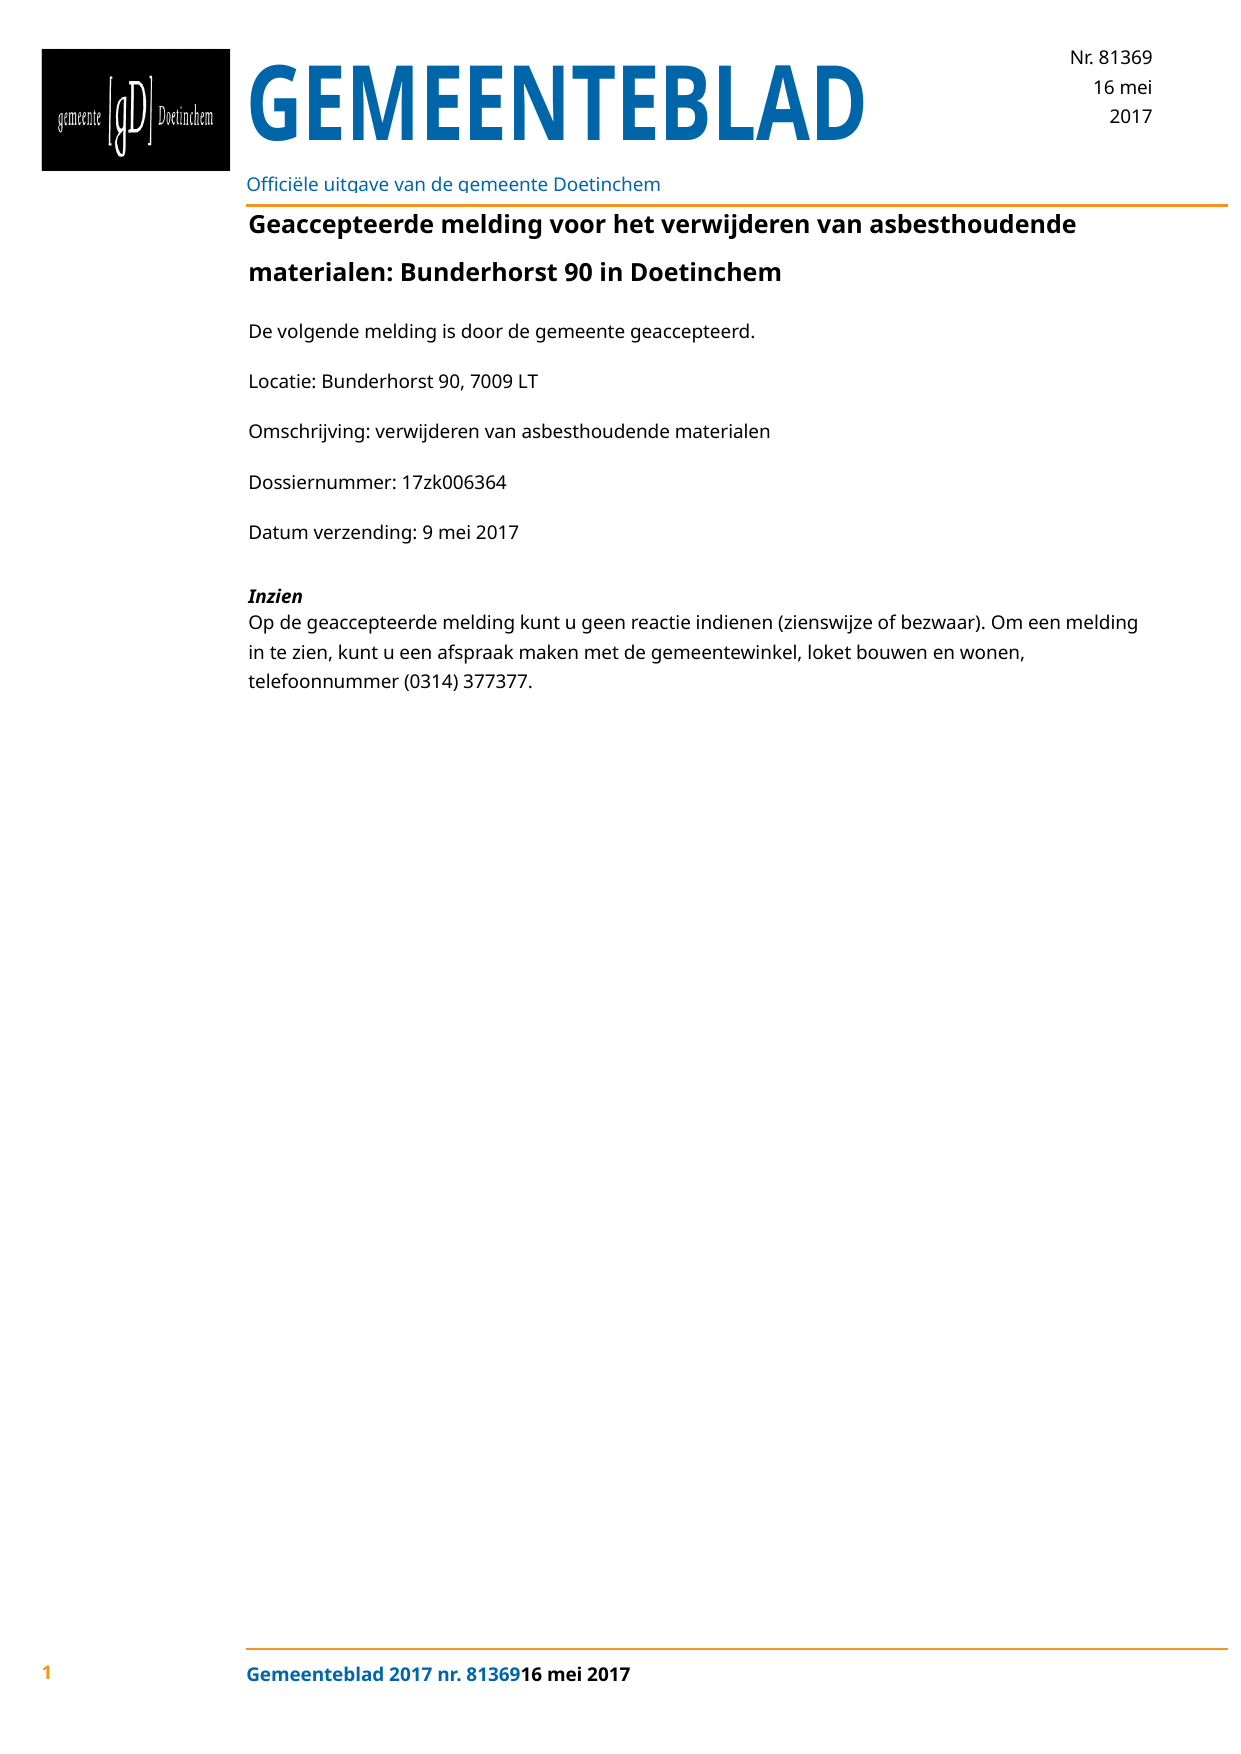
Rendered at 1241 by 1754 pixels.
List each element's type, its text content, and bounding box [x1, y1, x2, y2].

text Geaccepteerde melding voor het verwijderen van asbesthoudende materialen: Bunderhorst 90 in Doetinchem [248, 207, 1152, 288]
picture [41, 47, 231, 172]
text De volgende melding is door de gemeente geaccepteerd. [248, 318, 1152, 344]
text Dossiernummer: 17zk006364 [248, 469, 1152, 495]
text Inzien [248, 583, 1152, 609]
text Locatie: Bunderhorst 90, 7009 LT [248, 368, 1152, 394]
text Op de geaccepteerde melding kunt u geen reactie indienen (zienswijze of bezwaar). Om een melding in te zien, kunt u een afspraak maken met de gemeentewinkel, loket bouwen en wonen, telefoonnummer (0314) 377377. [248, 609, 1152, 694]
text Datum verzending: 9 mei 2017 [248, 519, 1152, 545]
text Omschrijving: verwijderen van asbesthoudende materialen [248, 419, 1152, 444]
